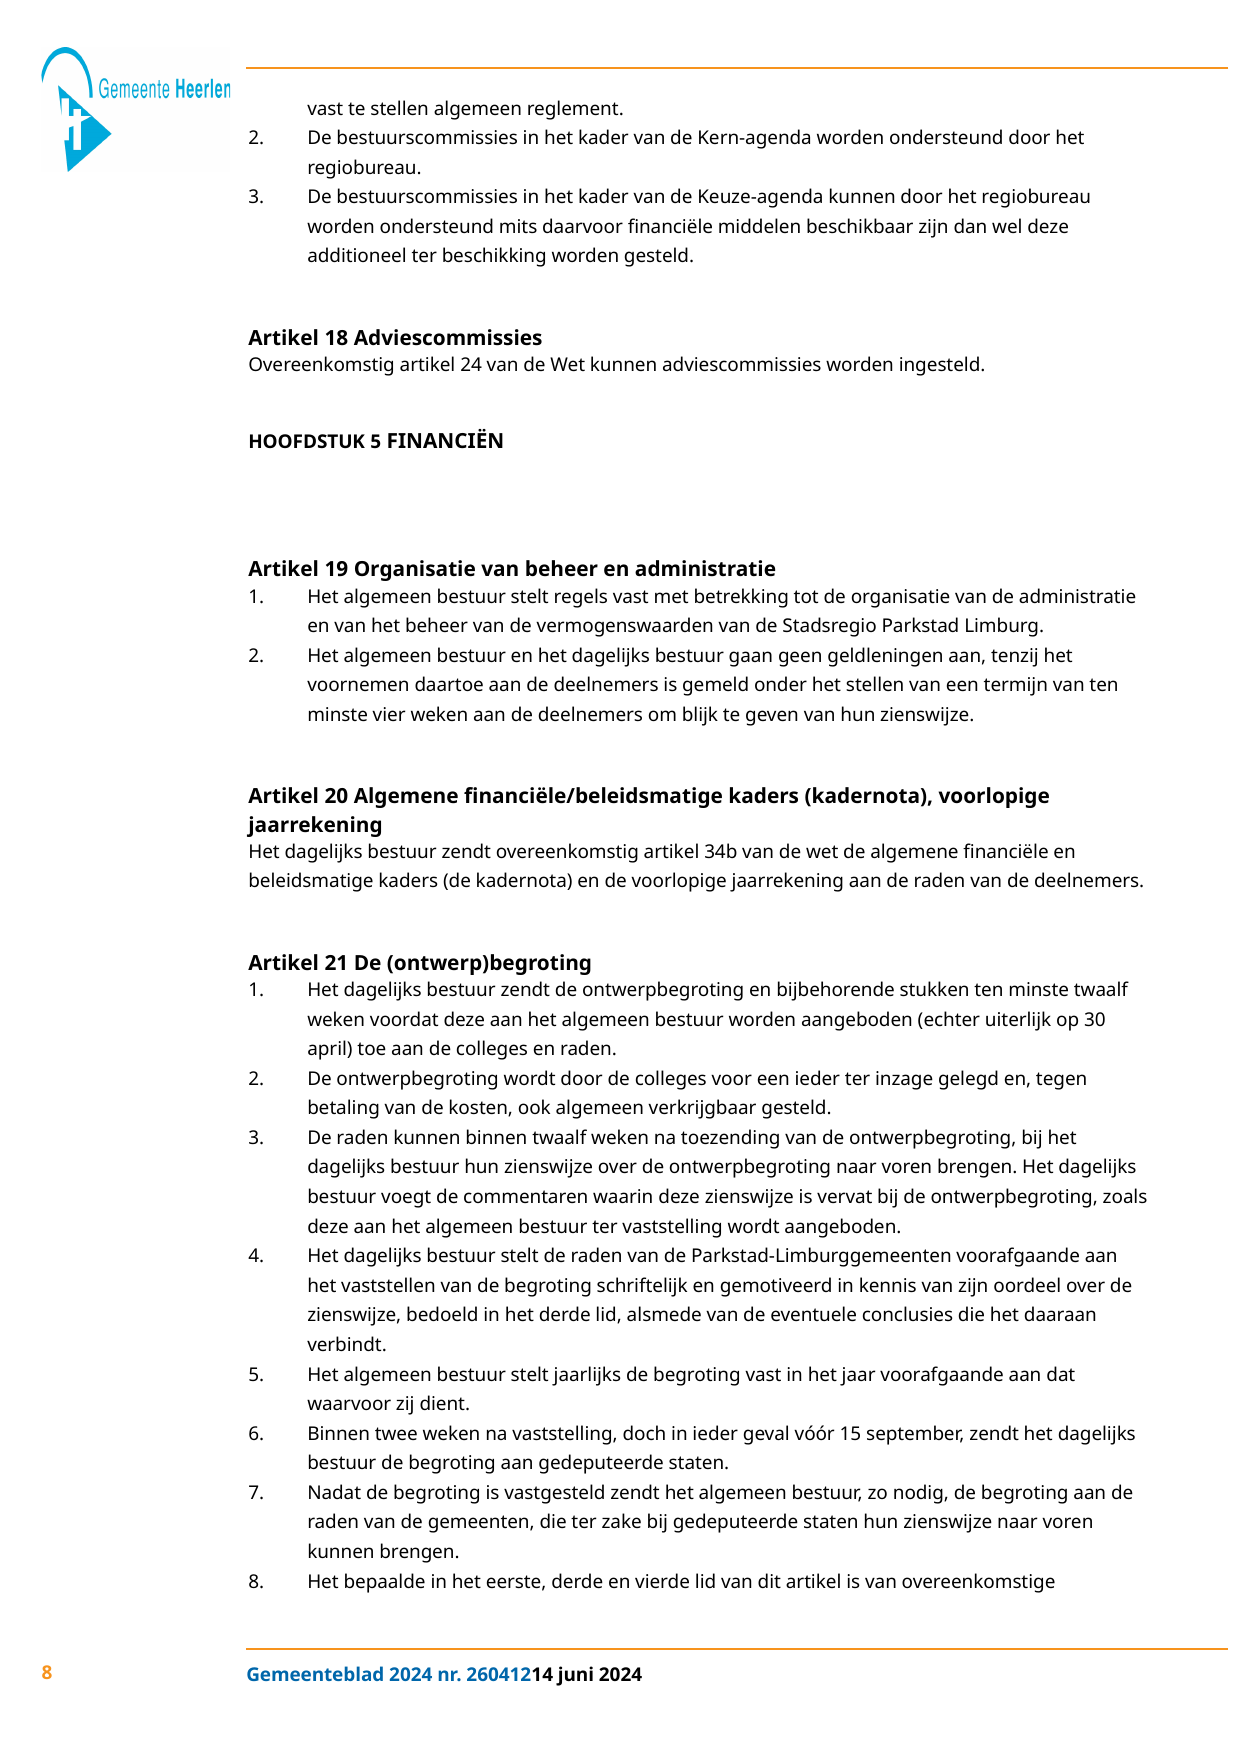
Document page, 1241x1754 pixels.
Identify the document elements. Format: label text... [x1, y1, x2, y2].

list Het dagelijks bestuur zendt de ontwerpbegroting en bijbehorende stukken ten minste twaalf weken voordat deze aan het algemeen bestuur worden aangeboden (echter uiterlijk op 30 april) toe aan de colleges en raden. [248, 976, 1152, 1061]
text Artikel 20 Algemene financiële/beleidsmatige kaders (kadernota), voorlopige jaarrekening [248, 781, 1152, 838]
list Nadat de begroting is vastgesteld zendt het algemeen bestuur, zo nodig, de begroting aan de raden van de gemeenten, die ter zake bij gedeputeerde staten hun zienswijze naar voren kunnen brengen. [248, 1479, 1152, 1564]
list Het bepaalde in het eerste, derde en vierde lid van dit artikel is van overeenkomstige [248, 1568, 1152, 1593]
list De bestuurscommissies in het kader van de Keuze-agenda kunnen door het regiobureau worden ondersteund mits daarvoor financiële middelen beschikbaar zijn dan wel deze additioneel ter beschikking worden gesteld. [248, 183, 1152, 268]
picture [41, 47, 59, 70]
text Artikel 19 Organisatie van beheer en administratie [248, 554, 1152, 583]
list Het algemeen bestuur stelt jaarlijks de begroting vast in het jaar voorafgaande aan dat waarvoor zij dient. [248, 1361, 1152, 1416]
list De ontwerpbegroting wordt door de colleges voor een ieder ter inzage gelegd en, tegen betaling van de kosten, ook algemeen verkrijgbaar gesteld. [248, 1065, 1152, 1120]
list De raden kunnen binnen twaalf weken na toezending van de ontwerpbegroting, bij het dagelijks bestuur hun zienswijze over de ontwerpbegroting naar voren brengen. Het dagelijks bestuur voegt de commentaren waarin deze zienswijze is vervat bij de ontwerpbegroting, zoals deze aan het algemeen bestuur ter vaststelling wordt aangeboden. [248, 1124, 1152, 1238]
text Het dagelijks bestuur zendt overeenkomstig artikel 34b van de wet de algemene financiële en beleidsmatige kaders (de kadernota) en de voorlopige jaarrekening aan de raden van de deelnemers. [248, 838, 1152, 893]
text Overeenkomstig artikel 24 van de Wet kunnen adviescommissies worden ingesteld. [248, 351, 1152, 377]
list Het algemeen bestuur stelt regels vast met betrekking tot de organisatie van de administratie en van het beheer van de vermogenswaarden van de Stadsregio Parkstad Limburg. [248, 583, 1152, 638]
list Het dagelijks bestuur stelt de raden van de Parkstad-Limburggemeenten voorafgaande aan het vaststellen van de begroting schriftelijk en gemotiveerd in kennis van zijn oordeel over de zienswijze, bedoeld in het derde lid, alsmede van de eventuele conclusies die het daaraan verbindt. [248, 1242, 1152, 1357]
text Artikel 18 Adviescommissies [248, 323, 1152, 351]
picture [41, 47, 231, 172]
list Binnen twee weken na vaststelling, doch in ieder geval vóór 15 september, zendt het dagelijks bestuur de begroting aan gedeputeerde staten. [248, 1420, 1152, 1475]
list Het algemeen bestuur en het dagelijks bestuur gaan geen geldleningen aan, tenzij het voornemen daartoe aan de deelnemers is gemeld onder het stellen van een termijn van ten minste vier weken aan de deelnemers om blijk te geven van hun zienswijze. [248, 642, 1152, 727]
list vast te stellen algemeen reglement. [248, 95, 1152, 121]
text Artikel 21 De (ontwerp)begroting [248, 948, 1152, 976]
text HOOFDSTUK 5 FINANCIËN [248, 426, 1152, 455]
list De bestuurscommissies in het kader van de Kern-agenda worden ondersteund door het regiobureau. [248, 124, 1152, 180]
